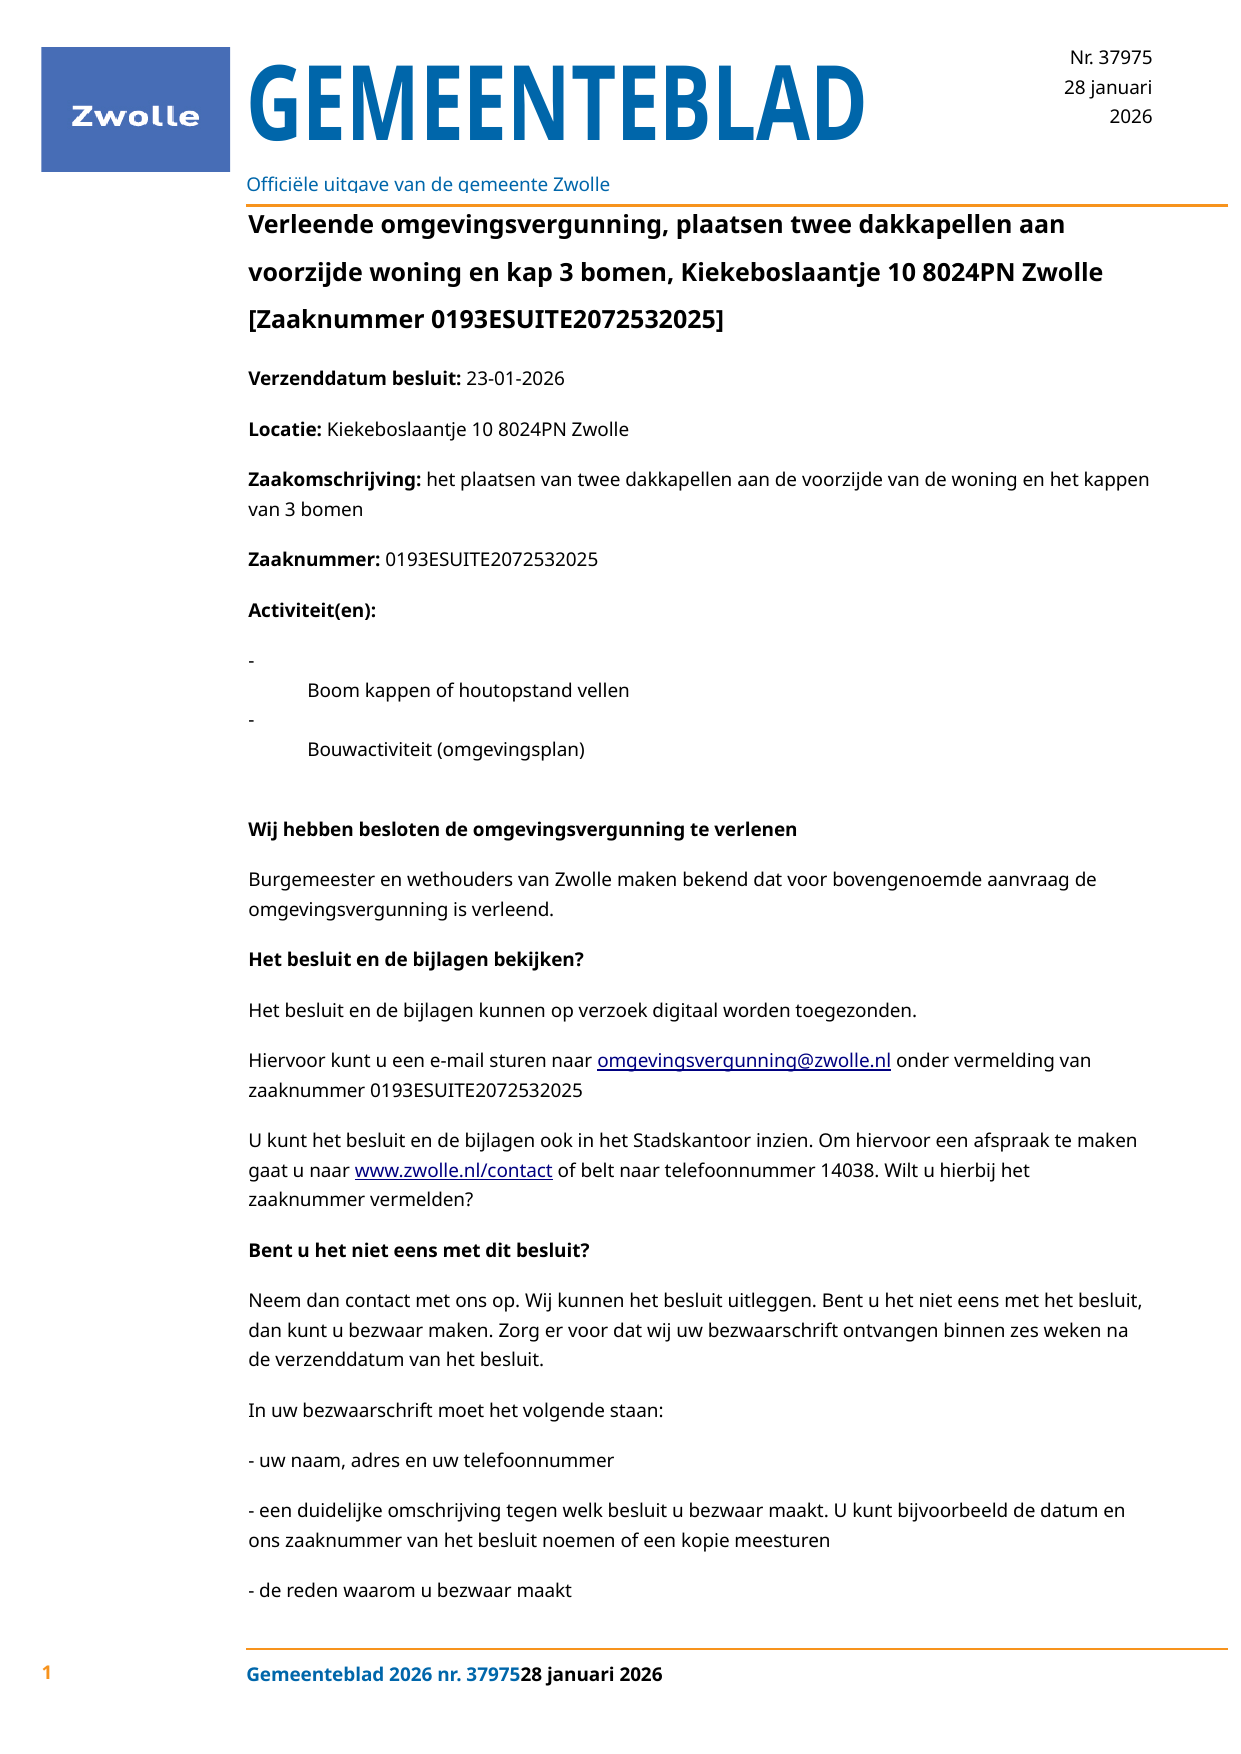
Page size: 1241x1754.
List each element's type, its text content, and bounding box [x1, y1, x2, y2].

text Zaakomschrijving: het plaatsen van twee dakkapellen aan de voorzijde van de woning en het kappen van 3 bomen [248, 466, 1152, 522]
text Het besluit en de bijlagen bekijken? [248, 946, 1152, 972]
text Locatie: Kiekeboslaantje 10 8024PN Zwolle [248, 416, 1152, 442]
text U kunt het besluit en de bijlagen ook in het Stadskantoor inzien. Om hiervoor een afspraak te maken gaat u naar www.zwolle.nl/contact of belt naar telefoonnummer 14038. Wilt u hierbij het zaaknummer vermelden? [248, 1127, 1152, 1212]
text - de reden waarom u bezwaar maakt [248, 1578, 1152, 1603]
list Bouwactiviteit (omgevingsplan) [248, 736, 1152, 762]
text - een duidelijke omschrijving tegen welk besluit u bezwaar maakt. U kunt bijvoorbeeld de datum en ons zaaknummer van het besluit noemen of een kopie meesturen [248, 1498, 1152, 1553]
text Burgemeester en wethouders van Zwolle maken bekend dat voor bovengenoemde aanvraag de omgevingsvergunning is verleend. [248, 866, 1152, 922]
text Hiervoor kunt u een e-mail sturen naar omgevingsvergunning@zwolle.nl onder vermelding van zaaknummer 0193ESUITE2072532025 [248, 1047, 1152, 1102]
list Boom kappen of houtopstand vellen [248, 677, 1152, 702]
text Zaaknummer: 0193ESUITE2072532025 [248, 546, 1152, 572]
text - uw naam, adres en uw telefoonnummer [248, 1447, 1152, 1473]
text Activiteit(en): [248, 597, 1152, 622]
text Wij hebben besloten de omgevingsvergunning te verlenen [248, 816, 1152, 842]
text In uw bezwaarschrift moet het volgende staan: [248, 1397, 1152, 1422]
text Bent u het niet eens met dit besluit? [248, 1237, 1152, 1262]
text Neem dan contact met ons op. Wij kunnen het besluit uitleggen. Bent u het niet eens met het besluit, dan kunt u bezwaar maken. Zorg er voor dat wij uw bezwaarschrift ontvangen binnen zes weken na de verzenddatum van het besluit. [248, 1287, 1152, 1372]
picture [41, 47, 231, 172]
text Het besluit en de bijlagen kunnen op verzoek digitaal worden toegezonden. [248, 997, 1152, 1022]
text Verzenddatum besluit: 23-01-2026 [248, 366, 1152, 391]
text Verleende omgevingsvergunning, plaatsen twee dakkapellen aan voorzijde woning en kap 3 bomen, Kiekeboslaantje 10 8024PN Zwolle [Zaaknummer 0193ESUITE2072532025] [248, 207, 1152, 336]
